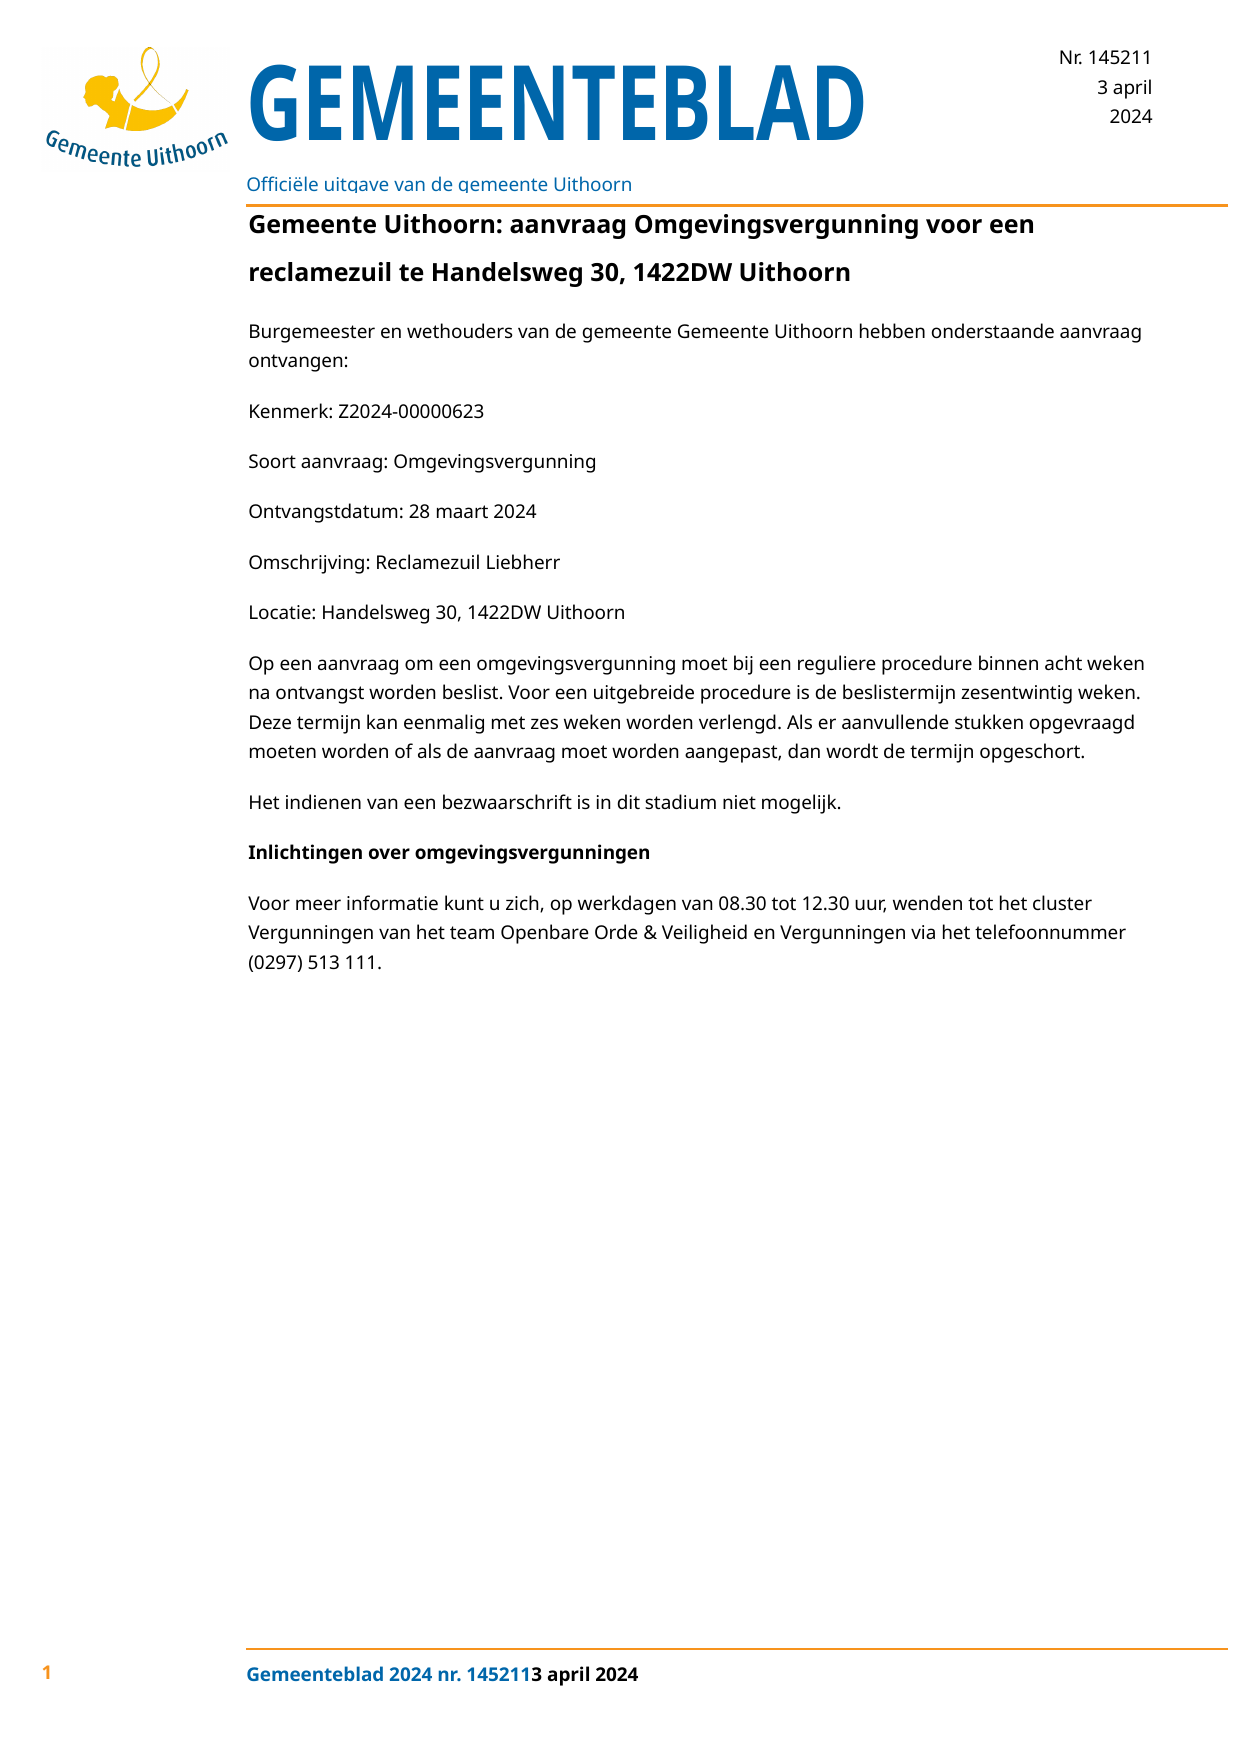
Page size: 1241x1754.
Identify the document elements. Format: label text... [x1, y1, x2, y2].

text Het indienen van een bezwaarschrift is in dit stadium niet mogelijk. [248, 789, 1152, 815]
text Gemeente Uithoorn: aanvraag Omgevingsvergunning voor een reclamezuil te Handelsweg 30, 1422DW Uithoorn [248, 207, 1152, 288]
text Voor meer informatie kunt u zich, op werkdagen van 08.30 tot 12.30 uur, wenden tot het cluster Vergunningen van het team Openbare Orde & Veiligheid en Vergunningen via het telefoonnummer (0297) 513 111. [248, 890, 1152, 975]
text Ontvangstdatum: 28 maart 2024 [248, 499, 1152, 524]
text Kenmerk: Z2024-00000623 [248, 398, 1152, 424]
text Omschrijving: Reclamezuil Liebherr [248, 549, 1152, 575]
text Burgemeester en wethouders van de gemeente Gemeente Uithoorn hebben onderstaande aanvraag ontvangen: [248, 318, 1152, 373]
text Op een aanvraag om een omgevingsvergunning moet bij een reguliere procedure binnen acht weken na ontvangst worden beslist. Voor een uitgebreide procedure is de beslistermijn zesentwintig weken. Deze termijn kan eenmalig met zes weken worden verlengd. Als er aanvullende stukken opgevraagd moeten worden of als de aanvraag moet worden aangepast, dan wordt de termijn opgeschort. [248, 650, 1152, 764]
text Locatie: Handelsweg 30, 1422DW Uithoorn [248, 599, 1152, 625]
text Soort aanvraag: Omgevingsvergunning [248, 448, 1152, 474]
picture [41, 47, 231, 172]
text Inlichtingen over omgevingsvergunningen [248, 839, 1152, 865]
